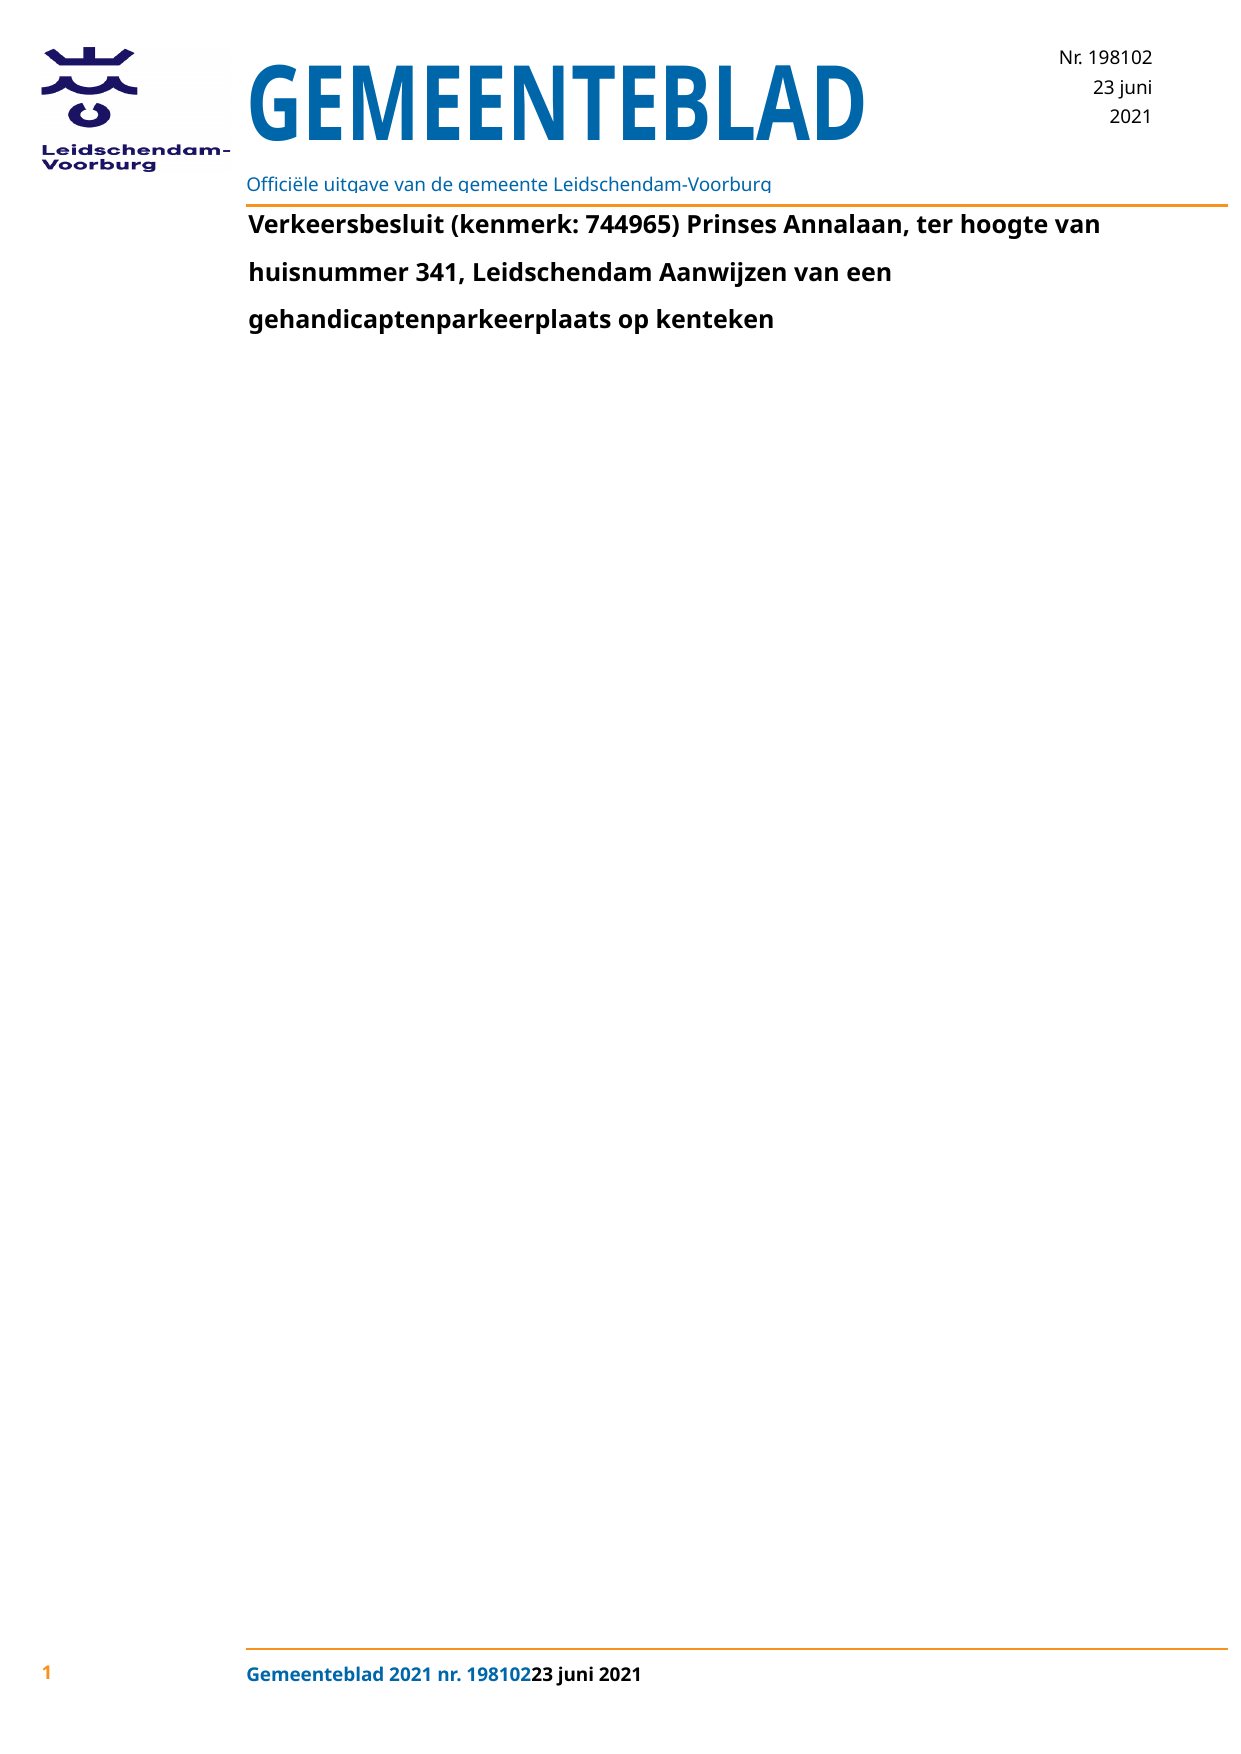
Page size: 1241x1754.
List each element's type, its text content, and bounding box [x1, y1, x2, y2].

text Verkeersbesluit (kenmerk: 744965) Prinses Annalaan, ter hoogte van huisnummer 341, Leidschendam Aanwijzen van een gehandicaptenparkeerplaats op kenteken [248, 207, 1152, 336]
picture [41, 47, 231, 172]
